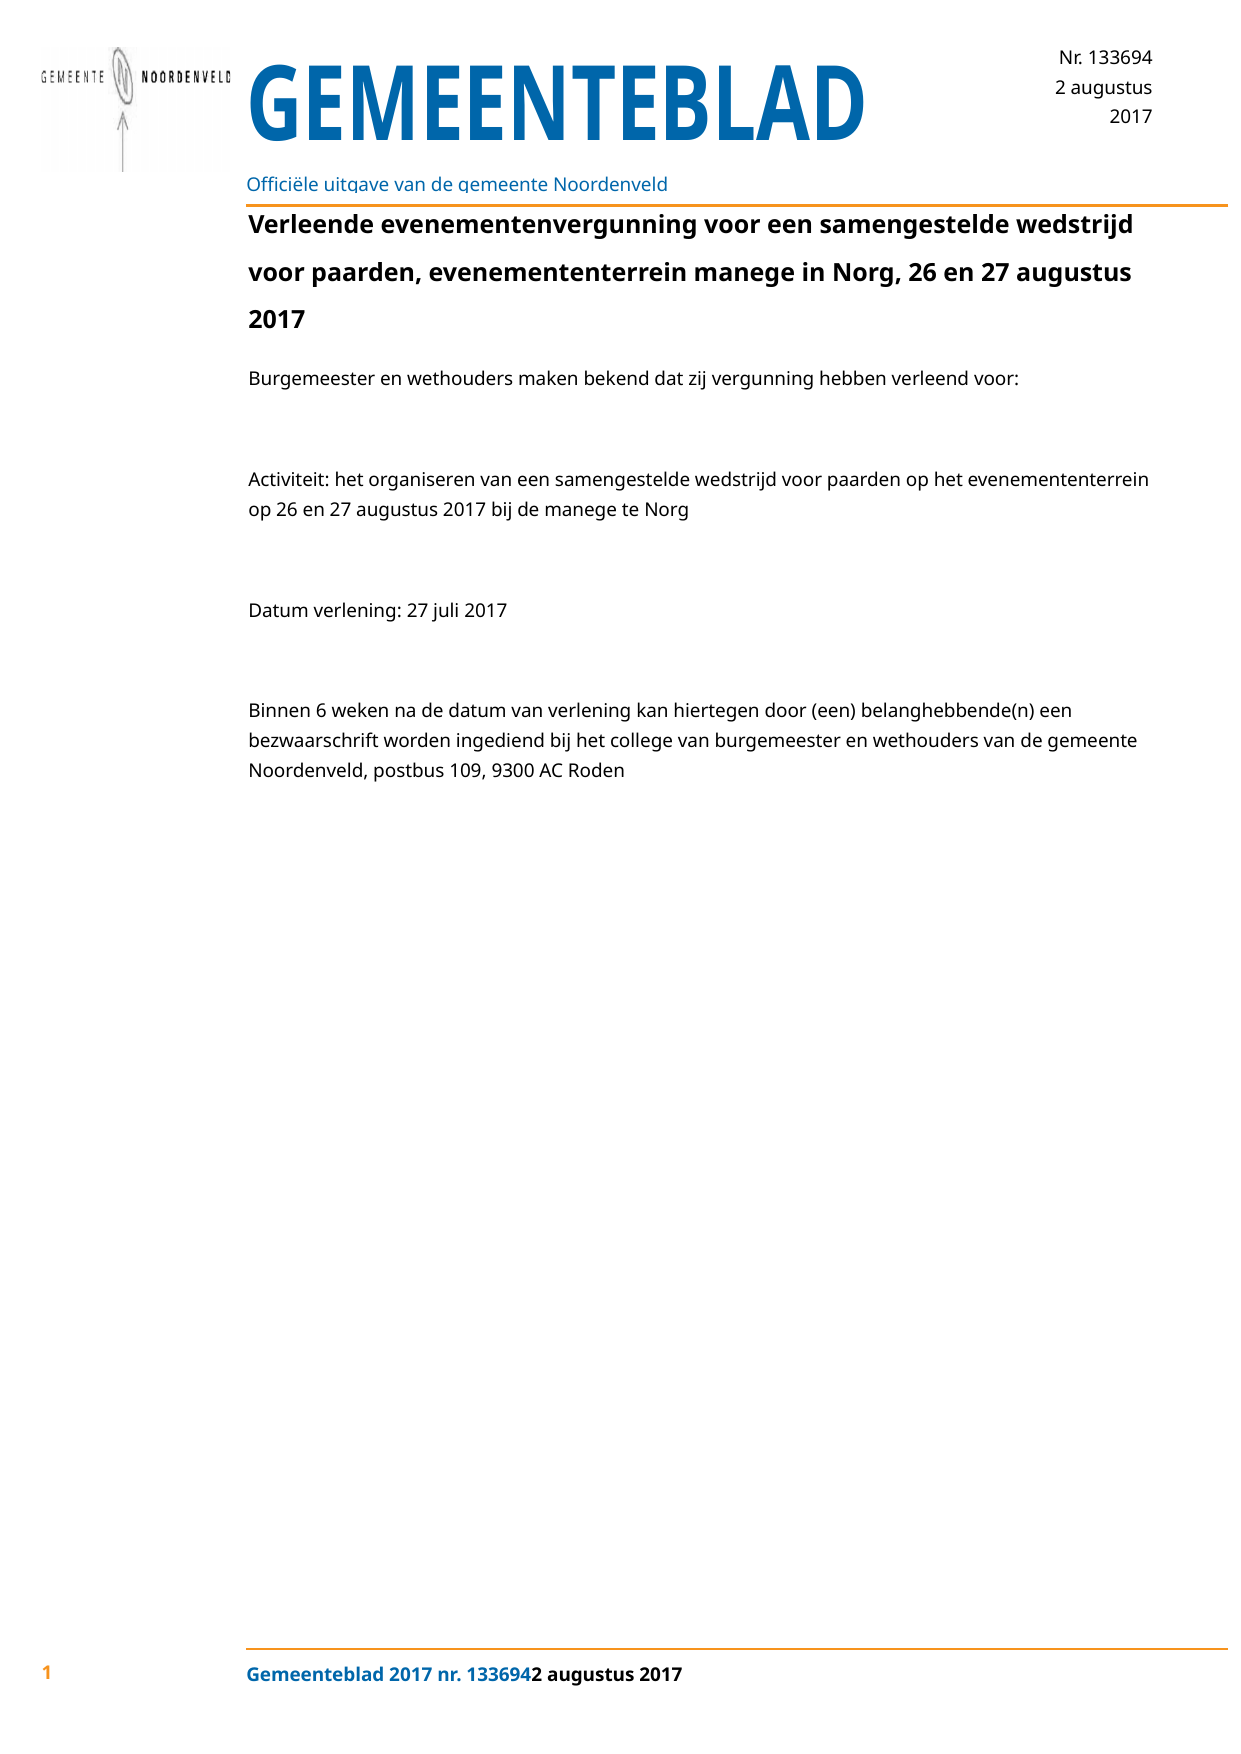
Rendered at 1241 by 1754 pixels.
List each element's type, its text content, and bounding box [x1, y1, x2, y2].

picture [41, 47, 231, 172]
text Verleende evenementenvergunning voor een samengestelde wedstrijd voor paarden, evenemententerrein manege in Norg, 26 en 27 augustus 2017 [248, 207, 1152, 336]
text Activiteit: het organiseren van een samengestelde wedstrijd voor paarden op het evenemententerrein op 26 en 27 augustus 2017 bij de manege te Norg [248, 466, 1152, 522]
text Binnen 6 weken na de datum van verlening kan hiertegen door (een) belanghebbende(n) een bezwaarschrift worden ingediend bij het college van burgemeester en wethouders van de gemeente Noordenveld, postbus 109, 9300 AC Roden [248, 698, 1152, 782]
text Burgemeester en wethouders maken bekend dat zij vergunning hebben verleend voor: [248, 366, 1152, 391]
text Datum verlening: 27 juli 2017 [248, 597, 1152, 622]
